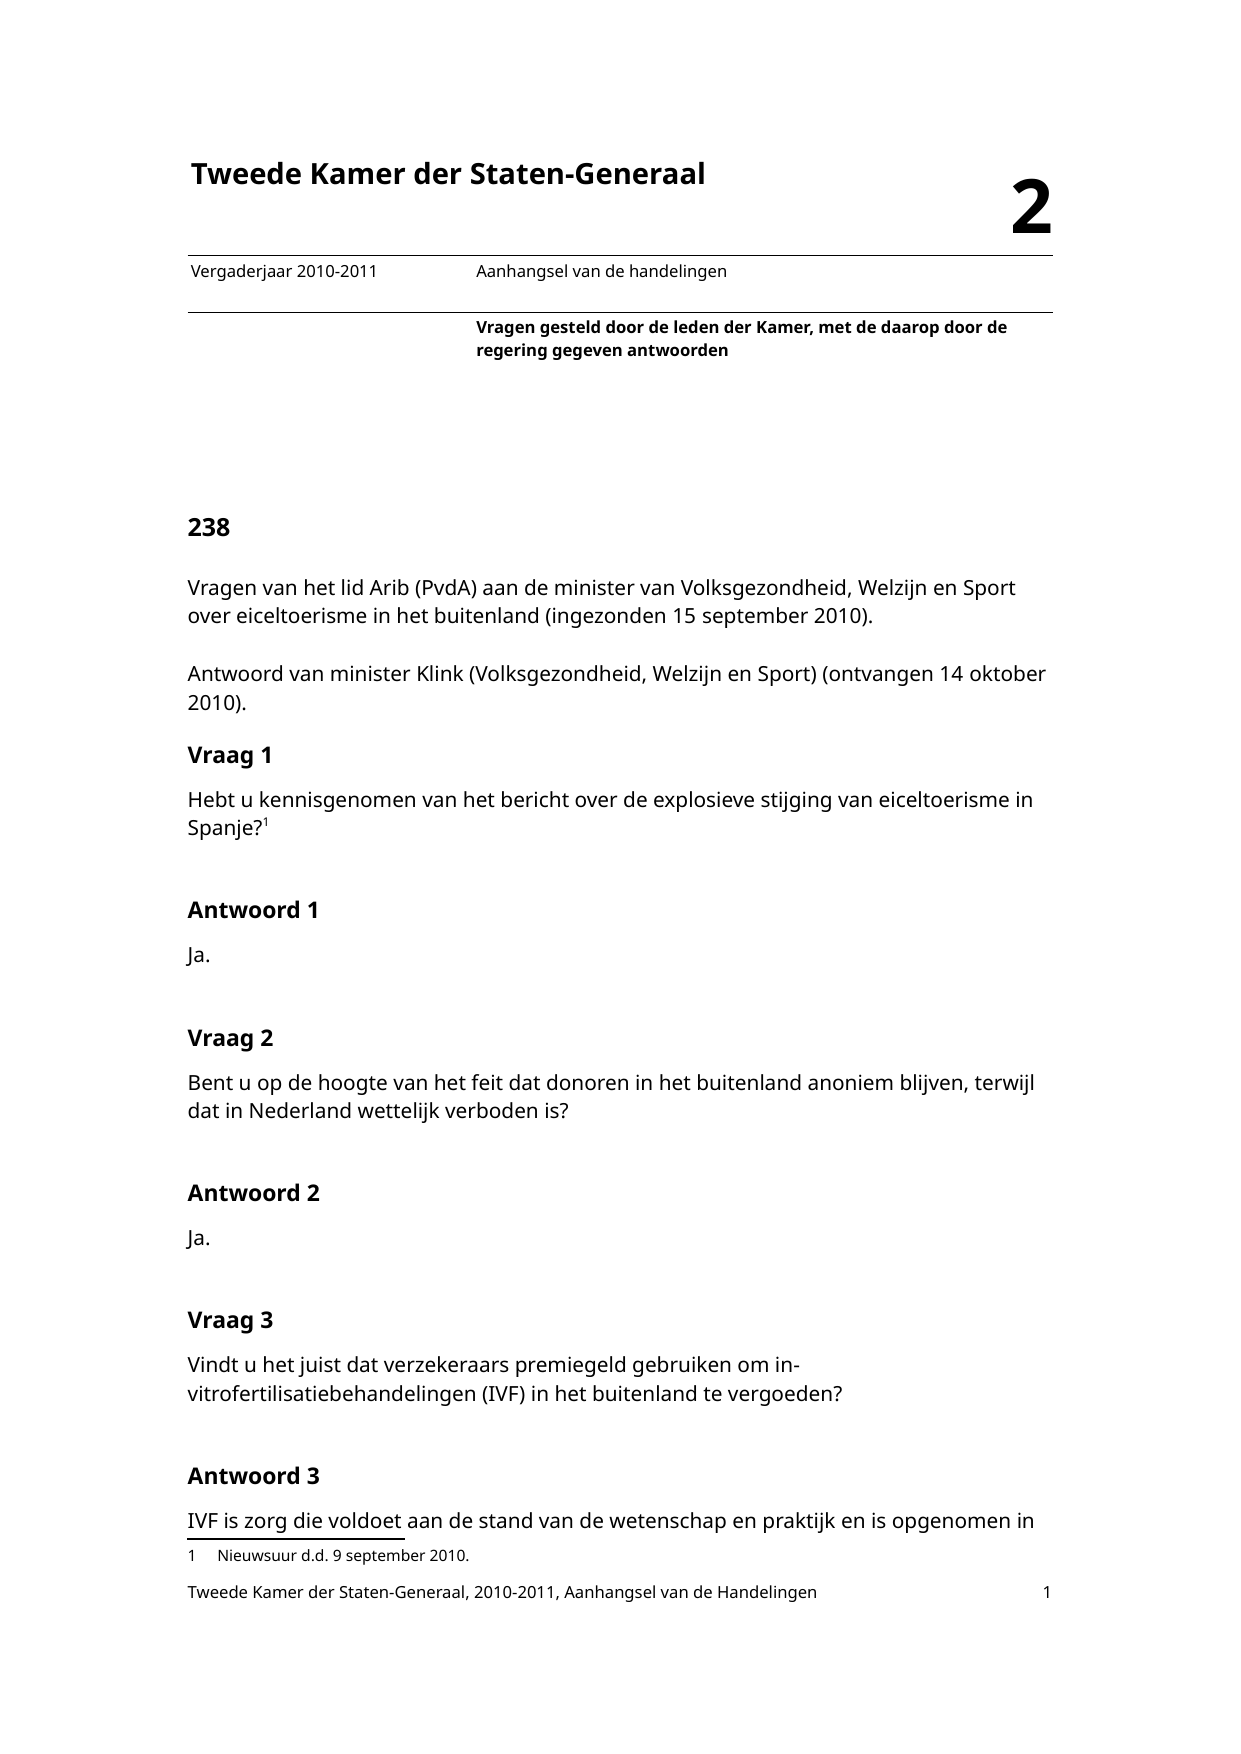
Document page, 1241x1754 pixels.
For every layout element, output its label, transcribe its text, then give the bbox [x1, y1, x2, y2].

text Antwoord van minister Klink (Volksgezondheid, Welzijn en Sport) (ontvangen 14 oktober 2010). [187, 659, 1053, 716]
table_cell [188, 313, 473, 361]
text Vragen van het lid Arib (PvdA) aan de minister van Volksgezondheid, Welzijn en Sport over eiceltoerisme in het buitenland (ingezonden 15 september 2010). [187, 573, 1053, 630]
table_cell Vergaderjaar 2010-2011 [188, 256, 473, 312]
table_cell Vragen gesteld door de leden der Kamer, met de daarop door de regering gegeven antwoorden [473, 313, 1053, 361]
text Hebt u kennisgenomen van het bericht over de explosieve stijging van eiceltoerisme in Spanje? [187, 785, 1053, 842]
subtitle Vraag 1 [187, 739, 1053, 770]
subtitle Vraag 3 [187, 1304, 1053, 1336]
subtitle Vraag 2 [187, 1022, 1053, 1053]
text Ja. [187, 941, 1053, 969]
text Nieuwsuur d.d. 9 september 2010. [187, 1538, 1053, 1566]
text 238 [187, 509, 1053, 543]
text Bent u op de hoogte van het feit dat donoren in het buitenland anoniem blijven, terwijl dat in Nederland wettelijk verboden is? [187, 1068, 1053, 1125]
table_cell Aanhangsel van de handelingen [473, 256, 1053, 312]
subtitle Antwoord 1 [187, 894, 1053, 926]
text Vindt u het juist dat verzekeraars premiegeld gebruiken om in-vitrofertilisatiebehandelingen (IVF) in het buitenland te vergoeden? [187, 1351, 1053, 1407]
table_header Tweede Kamer der Staten-Generaal [188, 150, 879, 255]
subtitle Antwoord 2 [187, 1177, 1053, 1208]
table_header 2 [880, 150, 1053, 255]
text Ja. [187, 1223, 1053, 1252]
